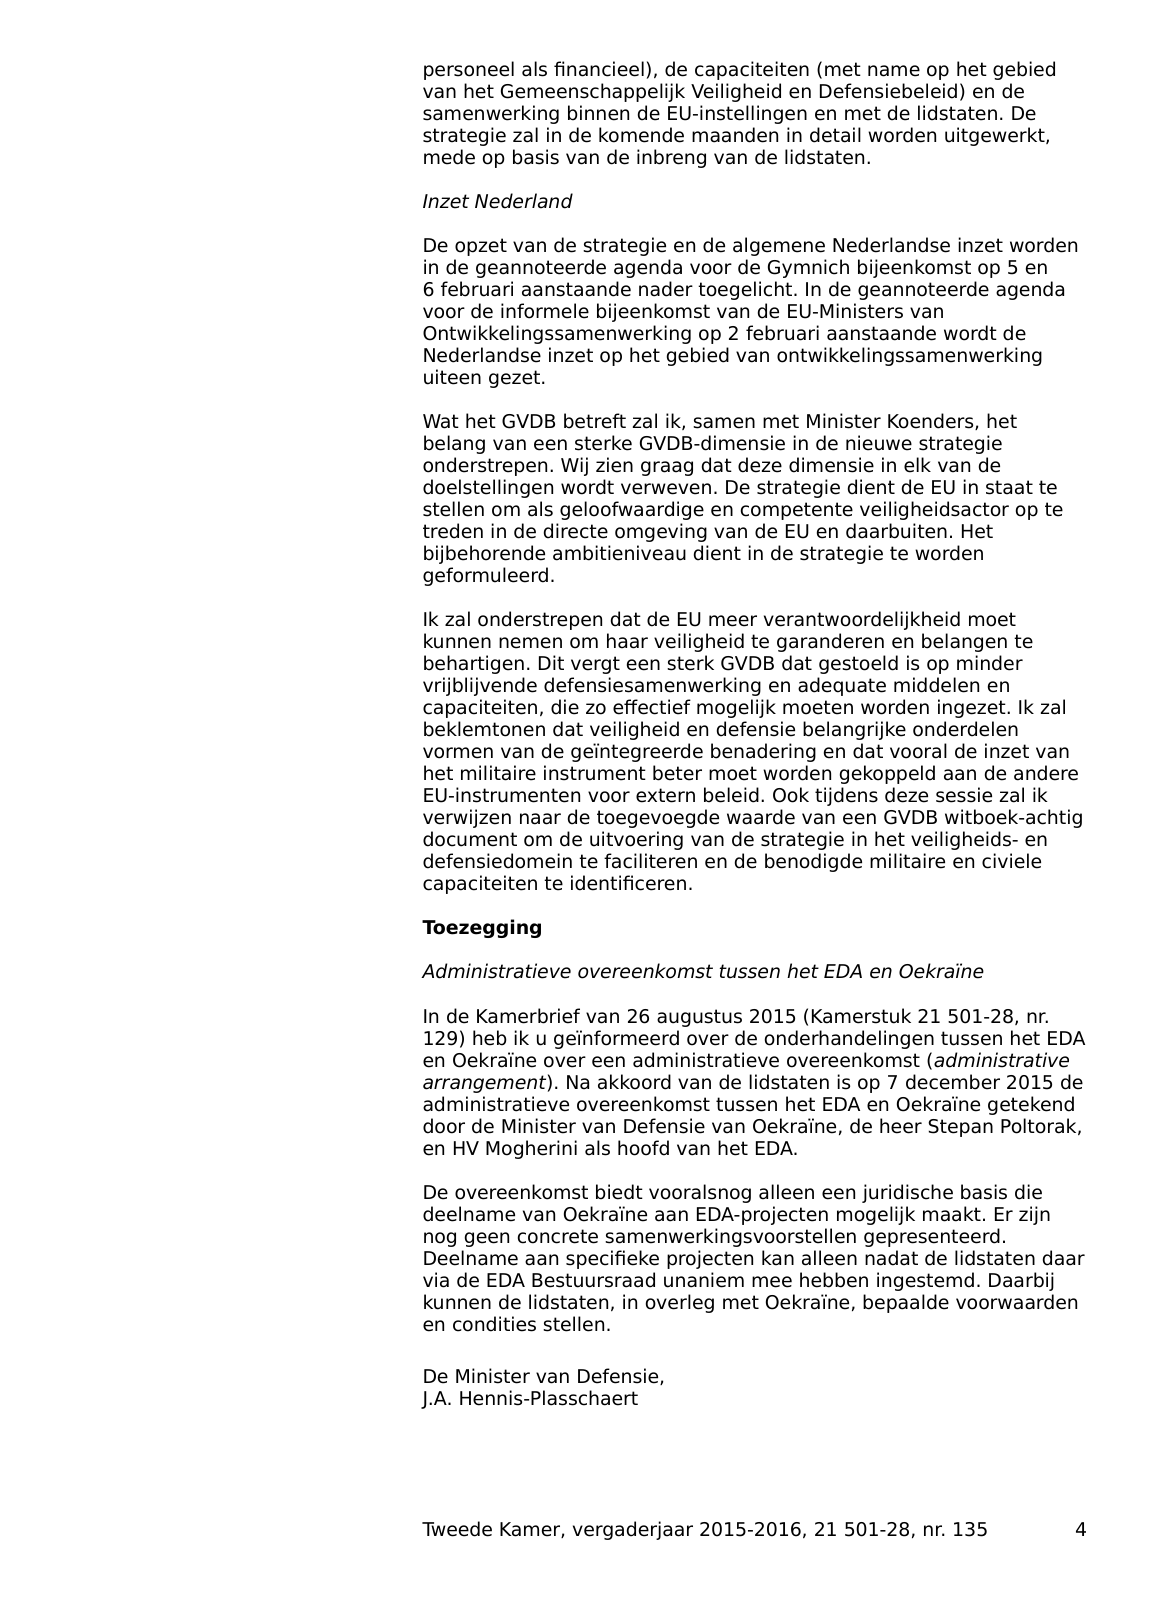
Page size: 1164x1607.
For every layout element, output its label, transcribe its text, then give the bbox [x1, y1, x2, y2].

text Ik zal onderstrepen dat de EU meer verantwoordelijkheid moet kunnen nemen om haar veiligheid te garanderen en belangen te behartigen. Dit vergt een sterk GVDB dat gestoeld is op minder vrijblijvende defensiesamenwerking en adequate middelen en capaciteiten, die zo effectief mogelijk moeten worden ingezet. Ik zal beklemtonen dat veiligheid en defensie belangrijke onderdelen vormen van de geïntegreerde benadering en dat vooral de inzet van het militaire instrument beter moet worden gekoppeld aan de andere EU-instrumenten voor extern beleid. Ook tijdens deze sessie zal ik verwijzen naar de toegevoegde waarde van een GVDB witboek-achtig document om de uitvoering van de strategie in het veiligheids- en defensiedomein te faciliteren en de benodigde militaire en civiele capaciteiten te identificeren. [422, 609, 1087, 895]
text De Minister van Defensie, J.A. Hennis-Plasschaert [422, 1366, 1087, 1409]
subtitle Administratieve overeenkomst tussen het EDA en Oekraïne [422, 961, 1087, 983]
text De opzet van de strategie en de algemene Nederlandse inzet worden in de geannoteerde agenda voor de Gymnich bijeenkomst op 5 en 6 februari aanstaande nader toegelicht. In de geannoteerde agenda voor de informele bijeenkomst van de EU-Ministers van Ontwikkelingssamenwerking op 2 februari aanstaande wordt de Nederlandse inzet op het gebied van ontwikkelingssamenwerking uiteen gezet. [422, 235, 1087, 389]
subtitle Inzet Nederland [422, 191, 1087, 213]
subtitle Toezegging [422, 917, 1087, 939]
text personeel als financieel), de capaciteiten (met name op het gebied van het Gemeenschappelijk Veiligheid en Defensiebeleid) en de samenwerking binnen de EU-instellingen en met de lidstaten. De strategie zal in de komende maanden in detail worden uitgewerkt, mede op basis van de inbreng van de lidstaten. [422, 59, 1087, 169]
text De overeenkomst biedt vooralsnog alleen een juridische basis die deelname van Oekraïne aan EDA-projecten mogelijk maakt. Er zijn nog geen concrete samenwerkingsvoorstellen gepresenteerd. Deelname aan specifieke projecten kan alleen nadat de lidstaten daar via de EDA Bestuursraad unaniem mee hebben ingestemd. Daarbij kunnen de lidstaten, in overleg met Oekraïne, bepaalde voorwaarden en condities stellen. [422, 1182, 1087, 1336]
text In de Kamerbrief van 26 augustus 2015 (Kamerstuk 21 501-28, nr. 129) heb ik u geïnformeerd over de onderhandelingen tussen het EDA en Oekraïne over een administratieve overeenkomst (administrative arrangement). Na akkoord van de lidstaten is op 7 december 2015 de administratieve overeenkomst tussen het EDA en Oekraïne getekend door de Minister van Defensie van Oekraïne, de heer Stepan Poltorak, en HV Mogherini als hoofd van het EDA. [422, 1006, 1087, 1159]
text Wat het GVDB betreft zal ik, samen met Minister Koenders, het belang van een sterke GVDB-dimensie in de nieuwe strategie onderstrepen. Wij zien graag dat deze dimensie in elk van de doelstellingen wordt verweven. De strategie dient de EU in staat te stellen om als geloofwaardige en competente veiligheidsactor op te treden in de directe omgeving van de EU en daarbuiten. Het bijbehorende ambitieniveau dient in de strategie te worden geformuleerd. [422, 411, 1087, 587]
